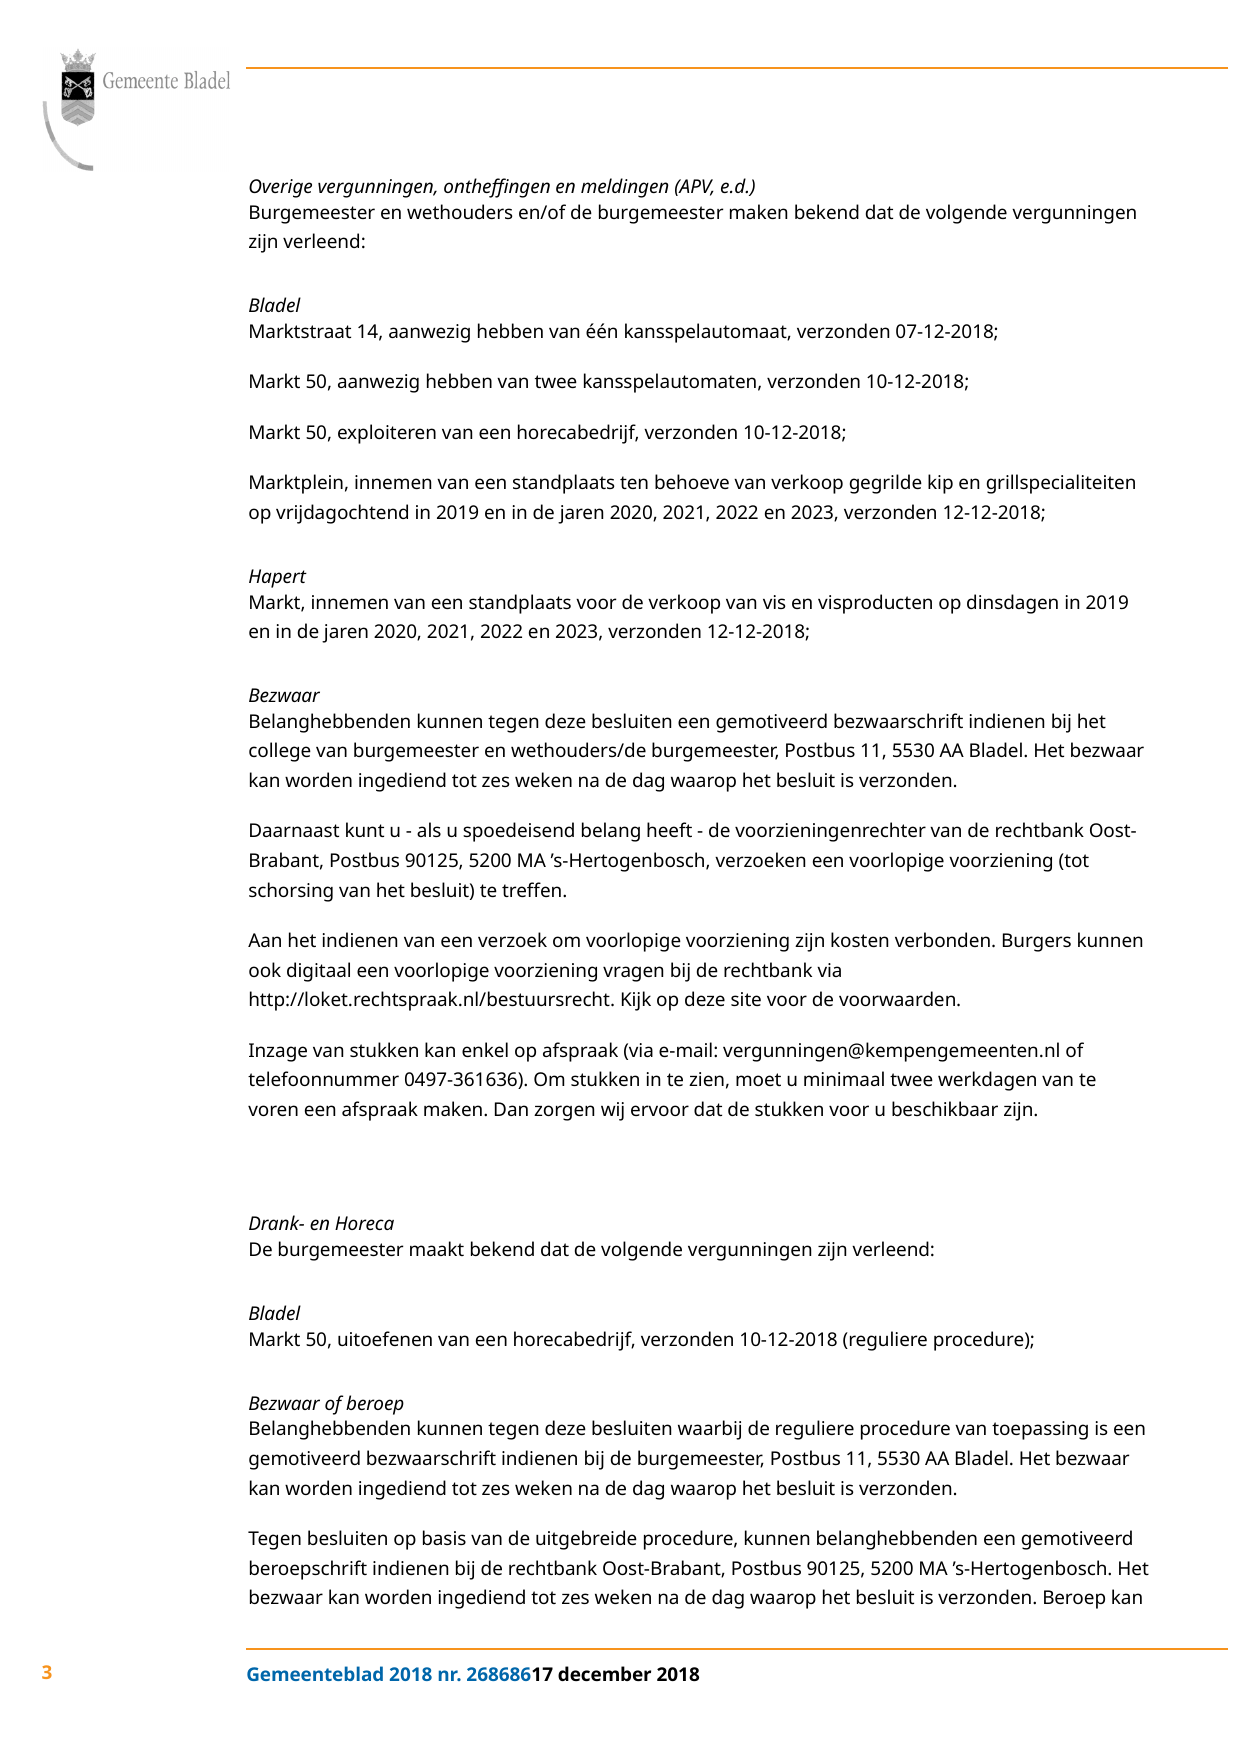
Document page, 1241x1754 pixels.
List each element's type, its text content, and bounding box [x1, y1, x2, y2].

text Markt 50, exploiteren van een horecabedrijf, verzonden 10-12-2018; [248, 419, 1152, 445]
text Overige vergunningen, ontheffingen en meldingen (APV, e.d.) [248, 173, 1152, 199]
text Marktplein, innemen van een standplaats ten behoeve van verkoop gegrilde kip en grillspecialiteiten op vrijdagochtend in 2019 en in de jaren 2020, 2021, 2022 en 2023, verzonden 12-12-2018; [248, 469, 1152, 525]
text Markt 50, aanwezig hebben van twee kansspelautomaten, verzonden 10-12-2018; [248, 369, 1152, 394]
text Belanghebbenden kunnen tegen deze besluiten een gemotiveerd bezwaarschrift indienen bij het college van burgemeester en wethouders/de burgemeester, Postbus 11, 5530 AA Bladel. Het bezwaar kan worden ingediend tot zes weken na de dag waarop het besluit is verzonden. [248, 708, 1152, 793]
text Inzage van stukken kan enkel op afspraak (via e-mail: vergunningen@kempengemeenten.nl of telefoonnummer 0497-361636). Om stukken in te zien, moet u minimaal twee werkdagen van te voren een afspraak maken. Dan zorgen wij ervoor dat de stukken voor u beschikbaar zijn. [248, 1037, 1152, 1122]
text Belanghebbenden kunnen tegen deze besluiten waarbij de reguliere procedure van toepassing is een gemotiveerd bezwaarschrift indienen bij de burgemeester, Postbus 11, 5530 AA Bladel. Het bezwaar kan worden ingediend tot zes weken na de dag waarop het besluit is verzonden. [248, 1416, 1152, 1500]
text Aan het indienen van een verzoek om voorlopige voorziening zijn kosten verbonden. Burgers kunnen ook digitaal een voorlopige voorziening vragen bij de rechtbank via http://loket.rechtspraak.nl/bestuursrecht. Kijk op deze site voor de voorwaarden. [248, 927, 1152, 1012]
text Daarnaast kunt u - als u spoedeisend belang heeft - de voorzieningenrechter van de rechtbank Oost-Brabant, Postbus 90125, 5200 MA ’s-Hertogenbosch, verzoeken een voorlopige voorziening (tot schorsing van het besluit) te treffen. [248, 818, 1152, 903]
text Marktstraat 14, aanwezig hebben van één kansspelautomaat, verzonden 07-12-2018; [248, 318, 1152, 344]
text De burgemeester maakt bekend dat de volgende vergunningen zijn verleend: [248, 1236, 1152, 1262]
text Bezwaar of beroep [248, 1390, 1152, 1416]
text Burgemeester en wethouders en/of de burgemeester maken bekend dat de volgende vergunningen zijn verleend: [248, 199, 1152, 254]
text Markt 50, uitoefenen van een horecabedrijf, verzonden 10-12-2018 (reguliere procedure); [248, 1326, 1152, 1352]
text Bladel [248, 1300, 1152, 1326]
text Bezwaar [248, 682, 1152, 708]
text Bladel [248, 293, 1152, 318]
text Markt, innemen van een standplaats voor de verkoop van vis en visproducten op dinsdagen in 2019 en in de jaren 2020, 2021, 2022 en 2023, verzonden 12-12-2018; [248, 589, 1152, 644]
text Hapert [248, 563, 1152, 589]
text Drank- en Horeca [248, 1210, 1152, 1236]
text Tegen besluiten op basis van de uitgebreide procedure, kunnen belanghebbenden een gemotiveerd beroepschrift indienen bij de rechtbank Oost-Brabant, Postbus 90125, 5200 MA ’s-Hertogenbosch. Het bezwaar kan worden ingediend tot zes weken na de dag waarop het besluit is verzonden. Beroep kan [248, 1525, 1152, 1610]
picture [41, 47, 231, 172]
